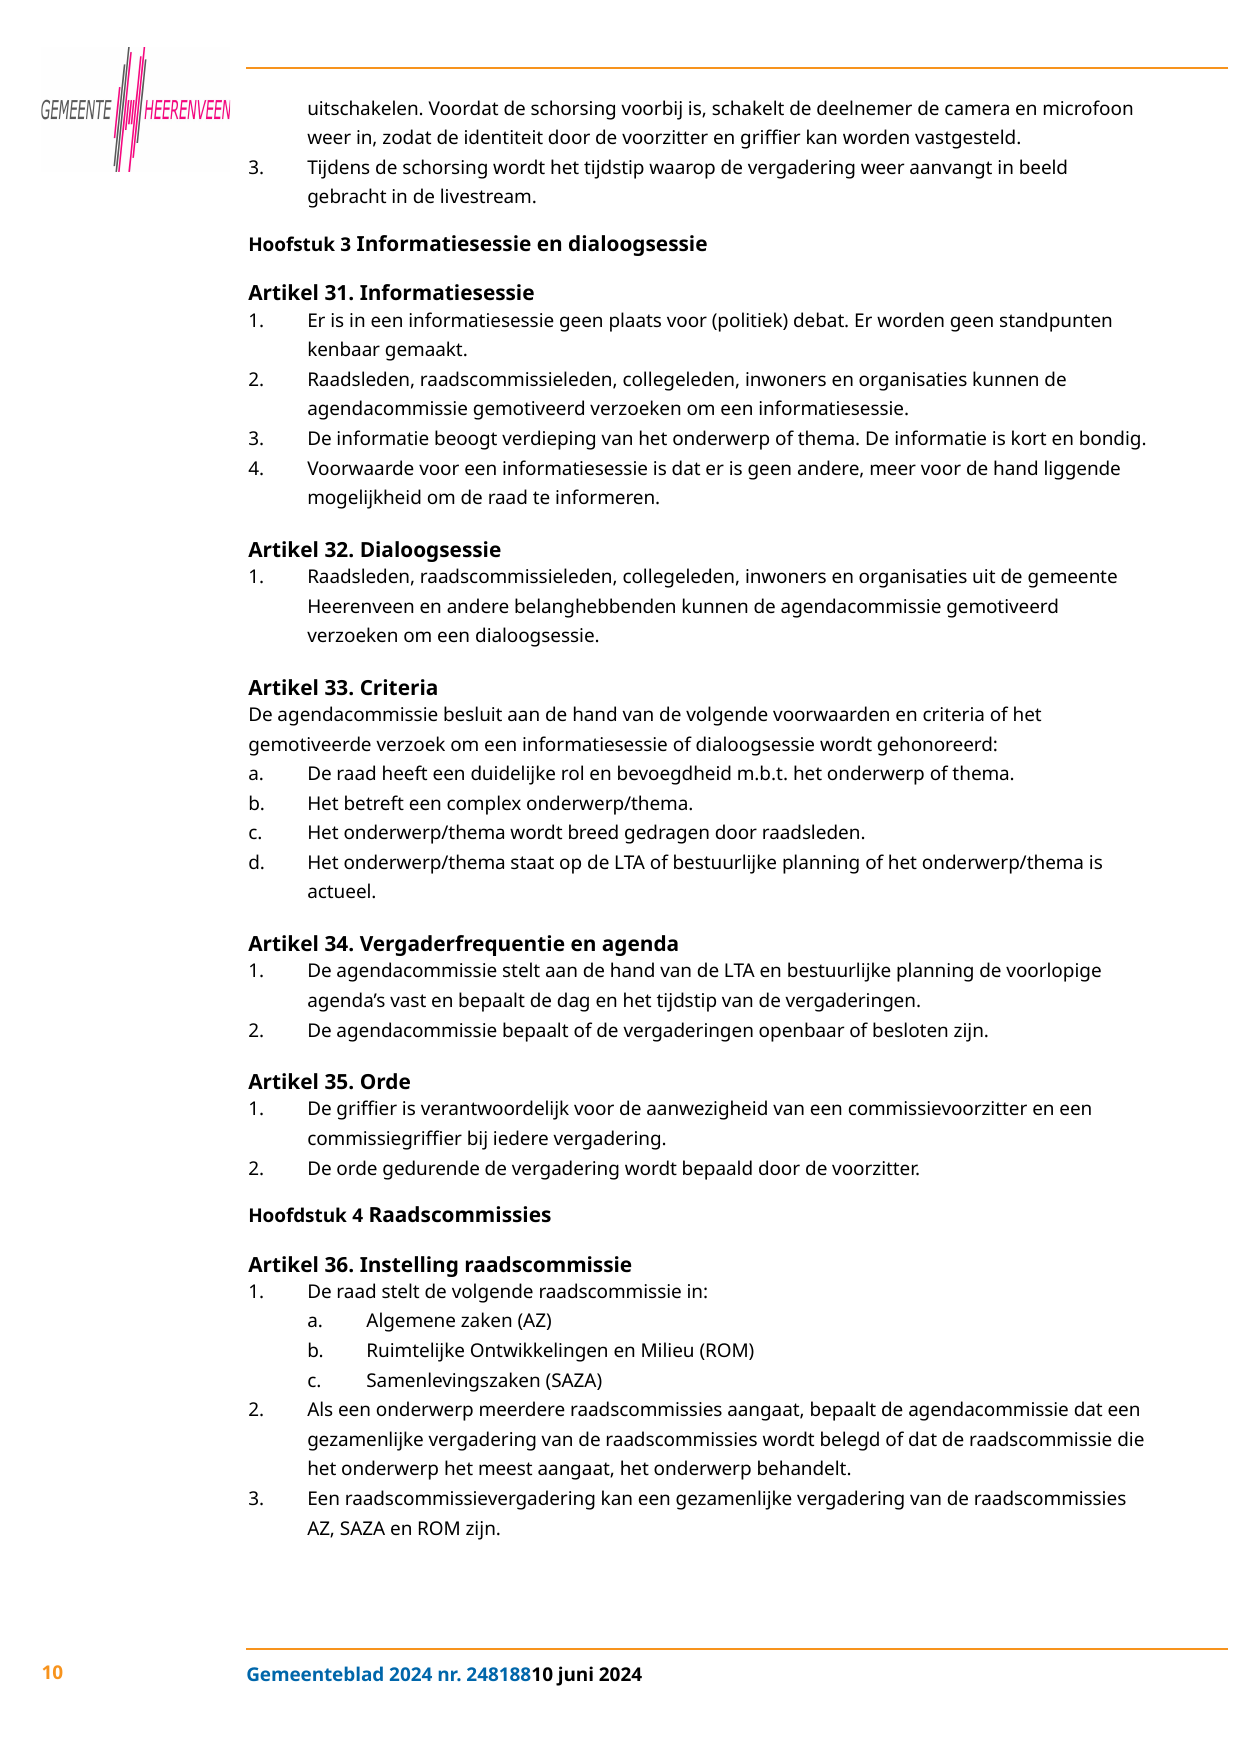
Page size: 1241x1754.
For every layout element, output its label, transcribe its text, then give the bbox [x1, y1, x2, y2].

text Artikel 36. Instelling raadscommissie [248, 1250, 1152, 1278]
text Artikel 33. Criteria [248, 673, 1152, 701]
list Er is in een informatiesessie geen plaats voor (politiek) debat. Er worden geen standpunten kenbaar gemaakt. [248, 307, 1152, 362]
list De orde gedurende de vergadering wordt bepaald door de voorzitter. [248, 1155, 1152, 1181]
list Algemene zaken (AZ) [307, 1308, 1152, 1333]
list De raad heeft een duidelijke rol en bevoegdheid m.b.t. het onderwerp of thema. [248, 760, 1152, 786]
list Raadsleden, raadscommissieleden, collegeleden, inwoners en organisaties uit de gemeente Heerenveen en andere belanghebbenden kunnen de agendacommissie gemotiveerd verzoeken om een dialoogsessie. [248, 563, 1152, 648]
list Voorwaarde voor een informatiesessie is dat er is geen andere, meer voor de hand liggende mogelijkheid om de raad te informeren. [248, 455, 1152, 510]
list De griffier is verantwoordelijk voor de aanwezigheid van een commissievoorzitter en een commissiegriffier bij iedere vergadering. [248, 1096, 1152, 1151]
list Tijdens de schorsing wordt het tijdstip waarop de vergadering weer aanvangt in beeld gebracht in de livestream. [248, 154, 1152, 209]
text Artikel 34. Vergaderfrequentie en agenda [248, 929, 1152, 958]
list Het onderwerp/thema wordt breed gedragen door raadsleden. [248, 819, 1152, 845]
text Hoofstuk 3 Informatiesessie en dialoogsessie [248, 229, 1152, 258]
list Als een onderwerp meerdere raadscommissies aangaat, bepaalt de agendacommissie dat een gezamenlijke vergadering van de raadscommissies wordt belegd of dat de raadscommissie die het onderwerp het meest aangaat, het onderwerp behandelt. [248, 1396, 1152, 1481]
list uitschakelen. Voordat de schorsing voorbij is, schakelt de deelnemer de camera en microfoon weer in, zodat de identiteit door de voorzitter en griffier kan worden vastgesteld. [248, 95, 1152, 150]
text Hoofdstuk 4 Raadscommissies [248, 1200, 1152, 1229]
list De agendacommissie stelt aan de hand van de LTA en bestuurlijke planning de voorlopige agenda’s vast en bepaalt de dag en het tijdstip van de vergaderingen. [248, 958, 1152, 1013]
list Een raadscommissievergadering kan een gezamenlijke vergadering van de raadscommissies AZ, SAZA en ROM zijn. [248, 1485, 1152, 1541]
text Artikel 31. Informatiesessie [248, 278, 1152, 307]
text Artikel 32. Dialoogsessie [248, 535, 1152, 563]
text De agendacommissie besluit aan de hand van de volgende voorwaarden en criteria of het gemotiveerde verzoek om een informatiesessie of dialoogsessie wordt gehonoreerd: [248, 701, 1152, 757]
list Het betreft een complex onderwerp/thema. [248, 790, 1152, 816]
picture [41, 47, 231, 172]
text Artikel 35. Orde [248, 1067, 1152, 1096]
list Samenlevingszaken (SAZA) [307, 1367, 1152, 1393]
list Ruimtelijke Ontwikkelingen en Milieu (ROM) [307, 1337, 1152, 1363]
list Het onderwerp/thema staat op de LTA of bestuurlijke planning of het onderwerp/thema is actueel. [248, 849, 1152, 904]
list De agendacommissie bepaalt of de vergaderingen openbaar of besloten zijn. [248, 1017, 1152, 1042]
list De raad stelt de volgende raadscommissie in: [248, 1278, 1152, 1304]
list De informatie beoogt verdieping van het onderwerp of thema. De informatie is kort en bondig. [248, 425, 1152, 451]
list Raadsleden, raadscommissieleden, collegeleden, inwoners en organisaties kunnen de agendacommissie gemotiveerd verzoeken om een informatiesessie. [248, 366, 1152, 421]
